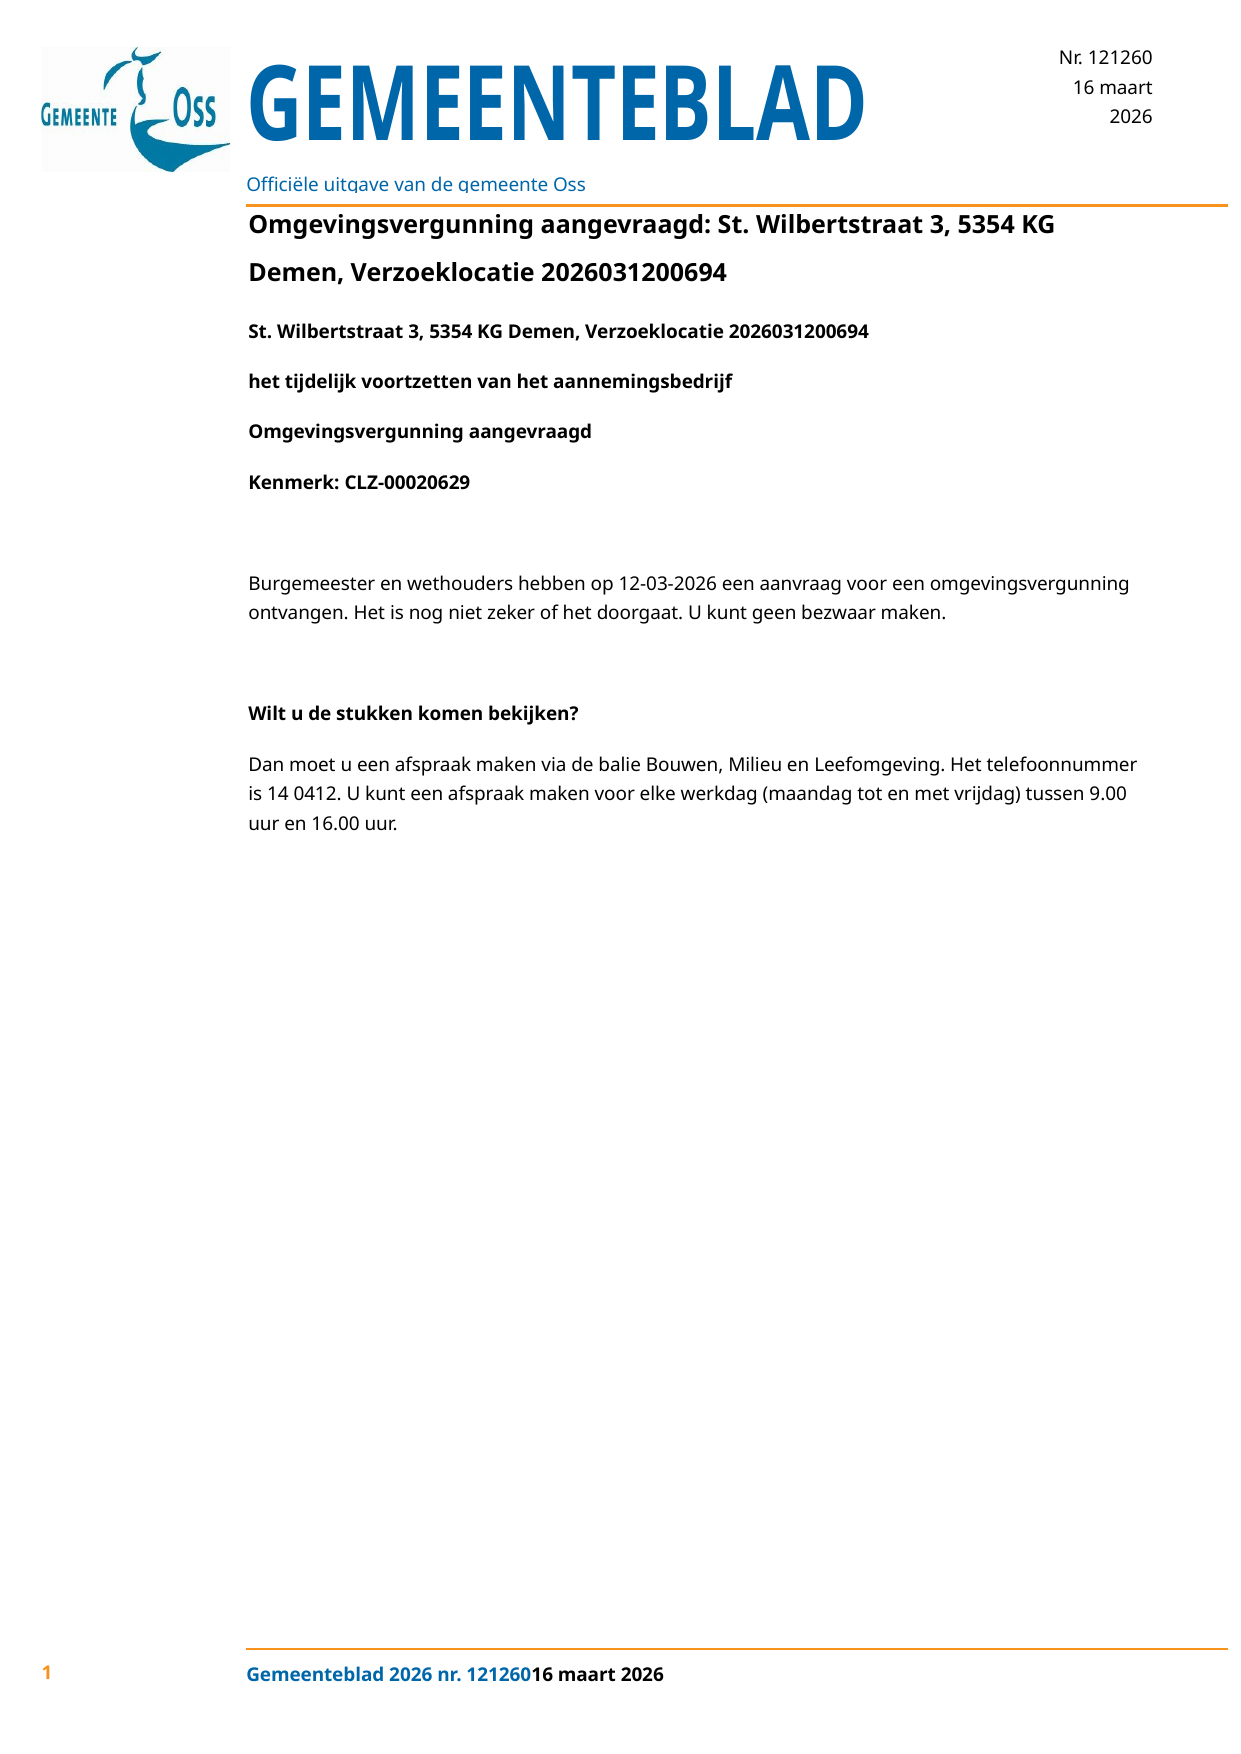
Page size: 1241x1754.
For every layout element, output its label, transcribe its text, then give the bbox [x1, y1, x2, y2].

text Wilt u de stukken komen bekijken? [248, 700, 1152, 726]
text Omgevingsvergunning aangevraagd [248, 419, 1152, 444]
text Omgevingsvergunning aangevraagd: St. Wilbertstraat 3, 5354 KG Demen, Verzoeklocatie 2026031200694 [248, 207, 1152, 288]
text Burgemeester en wethouders hebben op 12-03-2026 een aanvraag voor een omgevingsvergunning ontvangen. Het is nog niet zeker of het doorgaat. U kunt geen bezwaar maken. [248, 570, 1152, 625]
text het tijdelijk voortzetten van het aannemingsbedrijf [248, 368, 1152, 394]
text Kenmerk: CLZ-00020629 [248, 469, 1152, 495]
text St. Wilbertstraat 3, 5354 KG Demen, Verzoeklocatie 2026031200694 [248, 318, 1152, 344]
text Dan moet u een afspraak maken via de balie Bouwen, Milieu en Leefomgeving. Het telefoonnummer is 14 0412. U kunt een afspraak maken voor elke werkdag (maandag tot en met vrijdag) tussen 9.00 uur en 16.00 uur. [248, 751, 1152, 836]
picture [41, 47, 231, 172]
